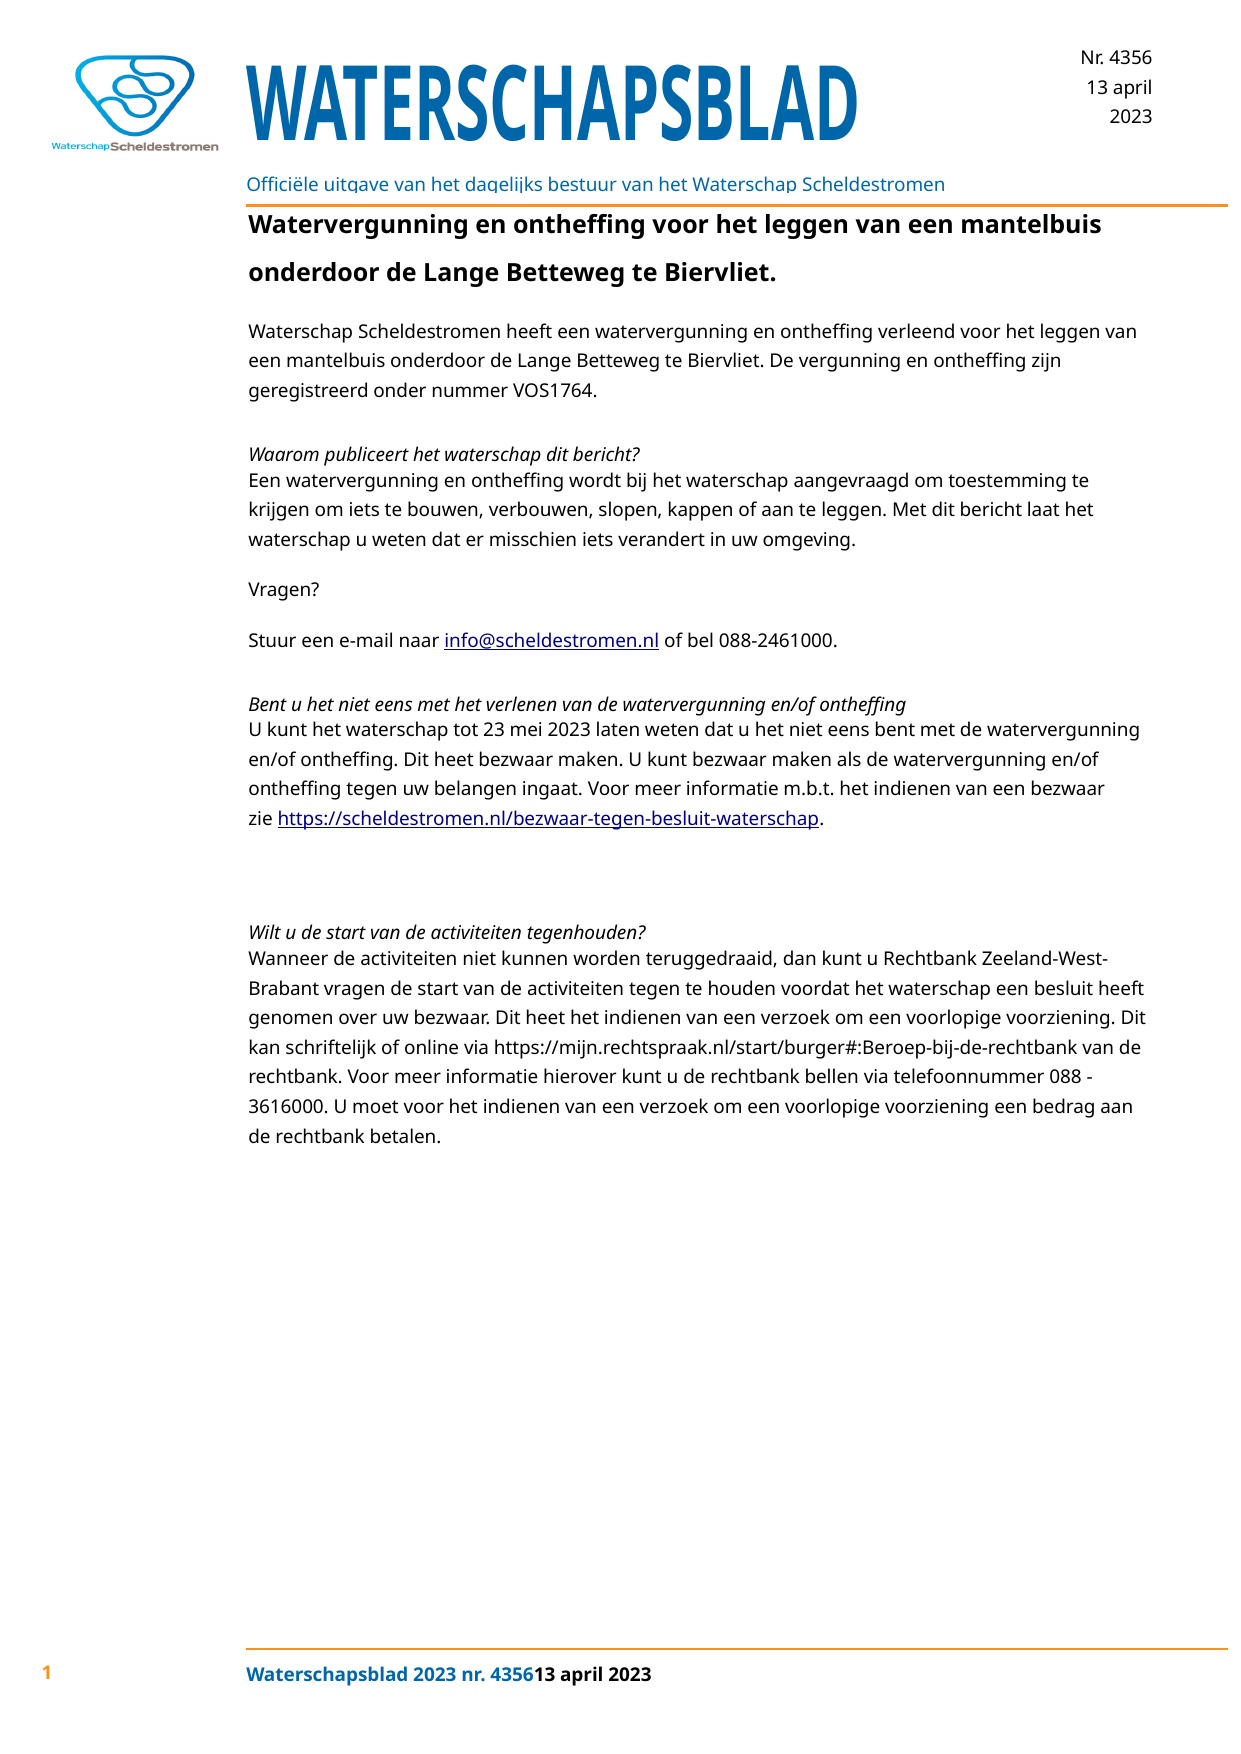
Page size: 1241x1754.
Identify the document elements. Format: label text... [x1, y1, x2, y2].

text U kunt het waterschap tot 23 mei 2023 laten weten dat u het niet eens bent met de watervergunning en/of ontheffing. Dit heet bezwaar maken. U kunt bezwaar maken als de watervergunning en/of ontheffing tegen uw belangen ingaat. Voor meer informatie m.b.t. het indienen van een bezwaar zie https://scheldestromen.nl/bezwaar-tegen-besluit-waterschap. [248, 716, 1152, 831]
text Wanneer de activiteiten niet kunnen worden teruggedraaid, dan kunt u Rechtbank Zeeland-West-Brabant vragen de start van de activiteiten tegen te houden voordat het waterschap een besluit heeft genomen over uw bezwaar. Dit heet het indienen van een verzoek om een voorlopige voorziening. Dit kan schriftelijk of online via https://mijn.rechtspraak.nl/start/burger#:Beroep-bij-de-rechtbank van de rechtbank. Voor meer informatie hierover kunt u de rechtbank bellen via telefoonnummer 088 - 3616000. U moet voor het indienen van een verzoek om een voorlopige voorziening een bedrag aan de rechtbank betalen. [248, 945, 1152, 1148]
picture [41, 47, 231, 172]
text Stuur een e-mail naar info@scheldestromen.nl of bel 088-2461000. [248, 627, 1152, 652]
text Waterschap Scheldestromen heeft een watervergunning en ontheffing verleend voor het leggen van een mantelbuis onderdoor de Lange Betteweg te Biervliet. De vergunning en ontheffing zijn geregistreerd onder nummer VOS1764. [248, 318, 1152, 403]
text Waarom publiceert het waterschap dit bericht? [248, 441, 1152, 467]
text Watervergunning en ontheffing voor het leggen van een mantelbuis onderdoor de Lange Betteweg te Biervliet. [248, 207, 1152, 288]
text Vragen? [248, 576, 1152, 602]
text Bent u het niet eens met het verlenen van de watervergunning en/of ontheffing [248, 691, 1152, 716]
text Wilt u de start van de activiteiten tegenhouden? [248, 919, 1152, 945]
text Een watervergunning en ontheffing wordt bij het waterschap aangevraagd om toestemming te krijgen om iets te bouwen, verbouwen, slopen, kappen of aan te leggen. Met dit bericht laat het waterschap u weten dat er misschien iets verandert in uw omgeving. [248, 467, 1152, 552]
